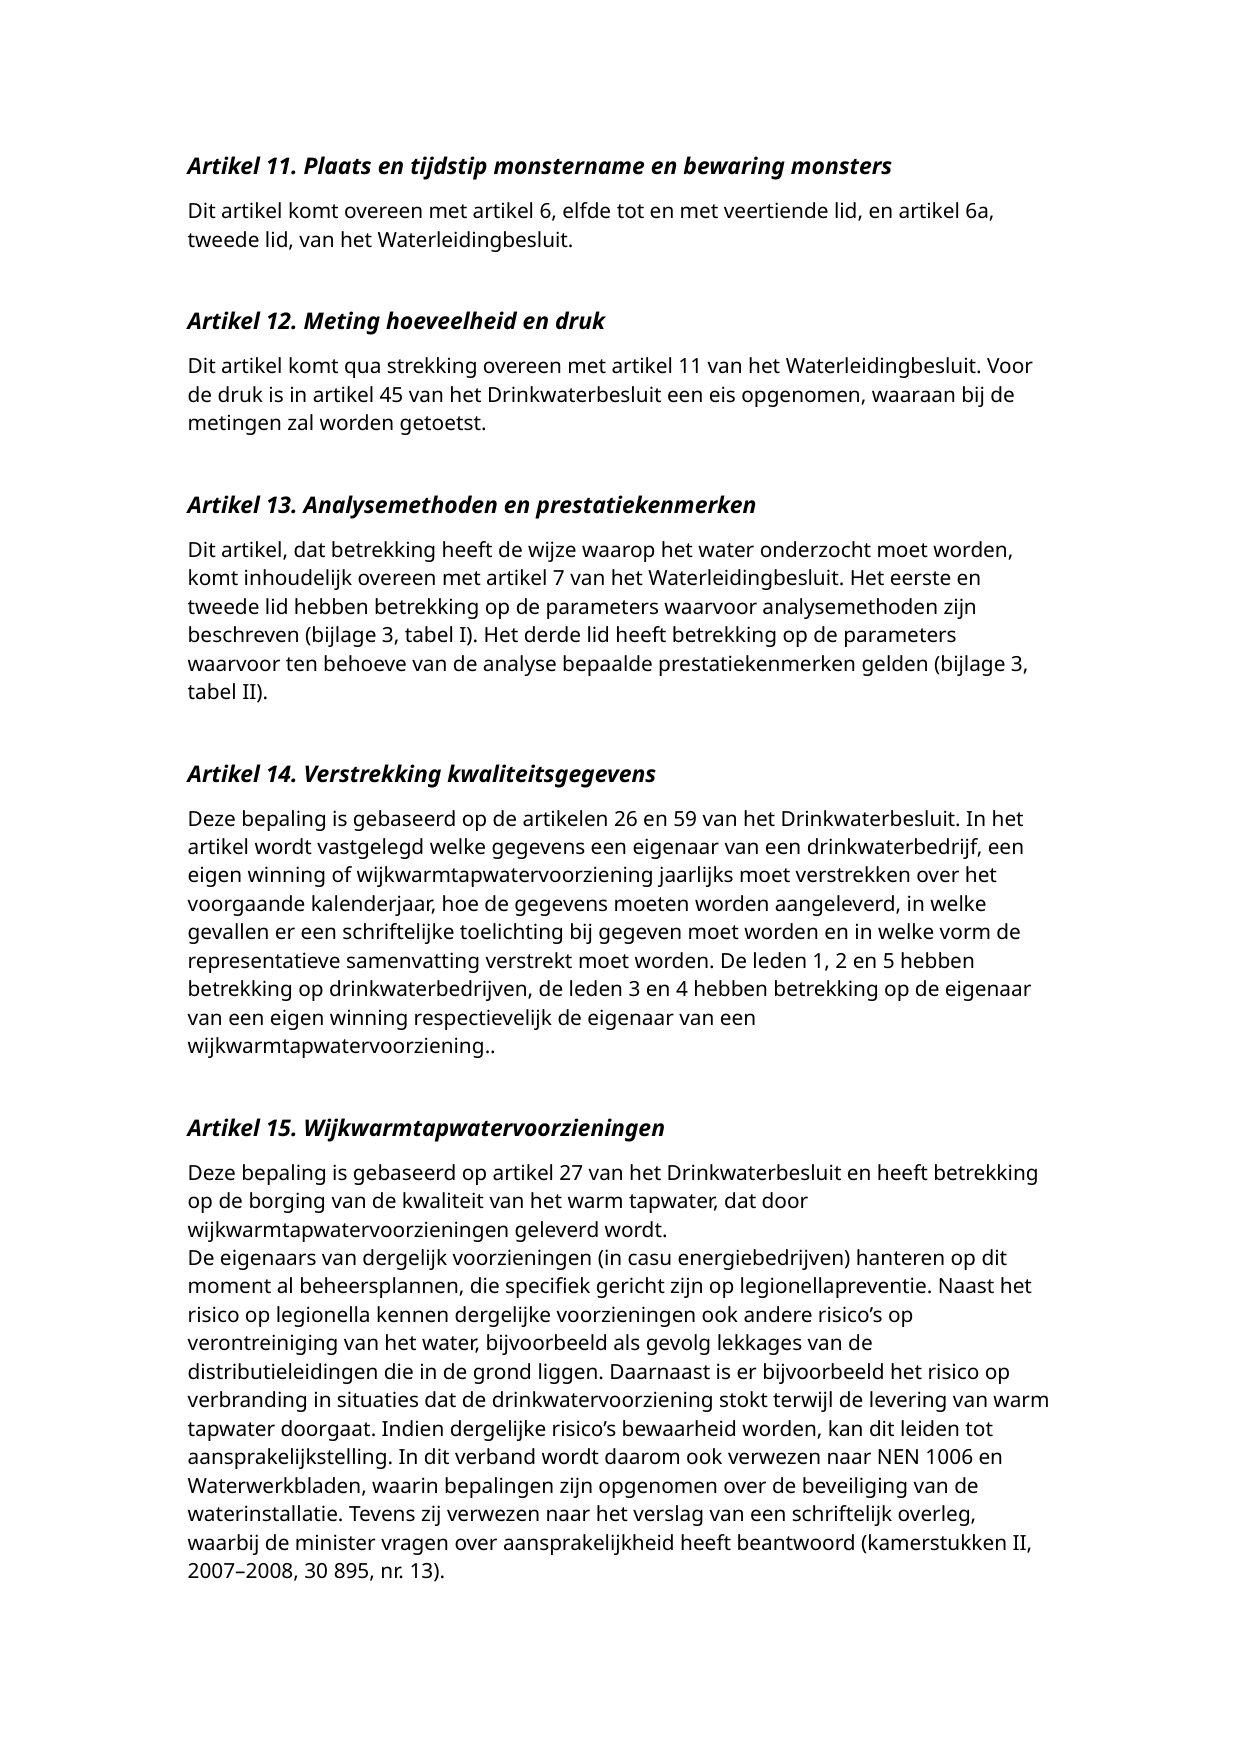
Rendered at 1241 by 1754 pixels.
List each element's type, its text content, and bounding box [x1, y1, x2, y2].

text Dit artikel komt qua strekking overeen met artikel 11 van het Waterleidingbesluit. Voor de druk is in artikel 45 van het Drinkwaterbesluit een eis opgenomen, waaraan bij de metingen zal worden getoetst. [187, 351, 1053, 437]
subtitle Artikel 11. Plaats en tijdstip monstername en bewaring monsters [187, 150, 1053, 181]
subtitle Artikel 13. Analysemethoden en prestatiekenmerken [187, 489, 1053, 520]
text De eigenaars van dergelijk voorzieningen (in casu energiebedrijven) hanteren op dit moment al beheersplannen, die specifiek gericht zijn op legionellapreventie. Naast het risico op legionella kennen dergelijke voorzieningen ook andere risico’s op verontreiniging van het water, bijvoorbeeld als gevolg lekkages van de distributieleidingen die in de grond liggen. Daarnaast is er bijvoorbeeld het risico op verbranding in situaties dat de drinkwatervoorziening stokt terwijl de levering van warm tapwater doorgaat. Indien dergelijke risico’s bewaarheid worden, kan dit leiden tot aansprakelijkstelling. In dit verband wordt daarom ook verwezen naar NEN 1006 en Waterwerkbladen, waarin bepalingen zijn opgenomen over de beveiliging van de waterinstallatie. Tevens zij verwezen naar het verslag van een schriftelijk overleg, waarbij de minister vragen over aansprakelijkheid heeft beantwoord (kamerstukken II, 2007–2008, 30 895, nr. 13). [187, 1243, 1053, 1584]
text Dit artikel komt overeen met artikel 6, elfde tot en met veertiende lid, en artikel 6a, tweede lid, van het Waterleidingbesluit. [187, 196, 1053, 253]
subtitle Artikel 14. Verstrekking kwaliteitsgegevens [187, 757, 1053, 789]
subtitle Artikel 15. Wijkwarmtapwatervoorzieningen [187, 1112, 1053, 1143]
text Dit artikel, dat betrekking heeft de wijze waarop het water onderzocht moet worden, komt inhoudelijk overeen met artikel 7 van het Waterleidingbesluit. Het eerste en tweede lid hebben betrekking op de parameters waarvoor analysemethoden zijn beschreven (bijlage 3, tabel I). Het derde lid heeft betrekking op de parameters waarvoor ten behoeve van de analyse bepaalde prestatiekenmerken gelden (bijlage 3, tabel II). [187, 535, 1053, 706]
text Deze bepaling is gebaseerd op de artikelen 26 en 59 van het Drinkwaterbesluit. In het artikel wordt vastgelegd welke gegevens een eigenaar van een drinkwaterbedrijf, een eigen winning of wijkwarmtapwatervoorziening jaarlijks moet verstrekken over het voorgaande kalenderjaar, hoe de gegevens moeten worden aangeleverd, in welke gevallen er een schriftelijke toelichting bij gegeven moet worden en in welke vorm de representatieve samenvatting verstrekt moet worden. De leden 1, 2 en 5 hebben betrekking op drinkwaterbedrijven, de leden 3 en 4 hebben betrekking op de eigenaar van een eigen winning respectievelijk de eigenaar van een wijkwarmtapwatervoorziening.. [187, 804, 1053, 1060]
text Deze bepaling is gebaseerd op artikel 27 van het Drinkwaterbesluit en heeft betrekking op de borging van de kwaliteit van het warm tapwater, dat door wijkwarmtapwatervoorzieningen geleverd wordt. [187, 1158, 1053, 1243]
subtitle Artikel 12. Meting hoeveelheid en druk [187, 305, 1053, 336]
